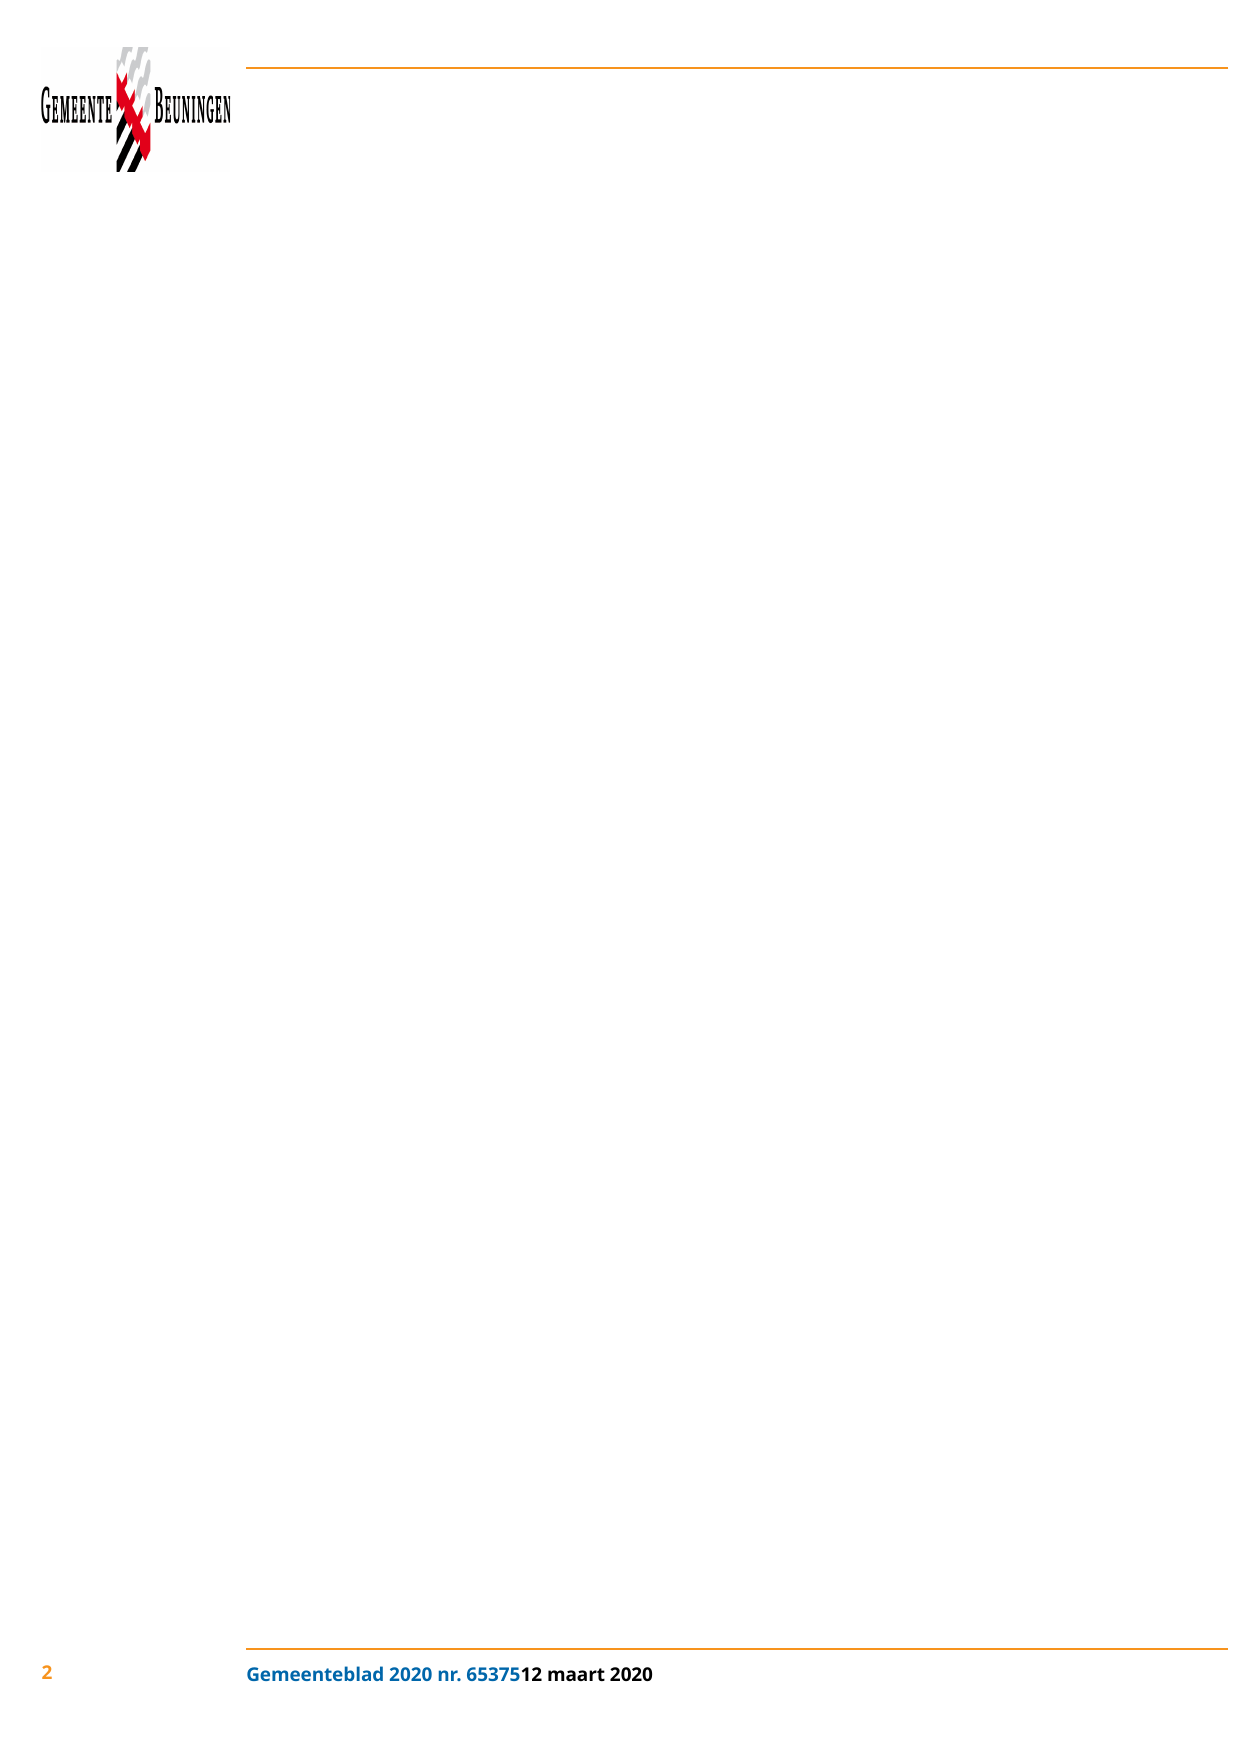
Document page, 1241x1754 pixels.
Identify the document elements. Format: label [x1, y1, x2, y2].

picture [41, 47, 231, 172]
